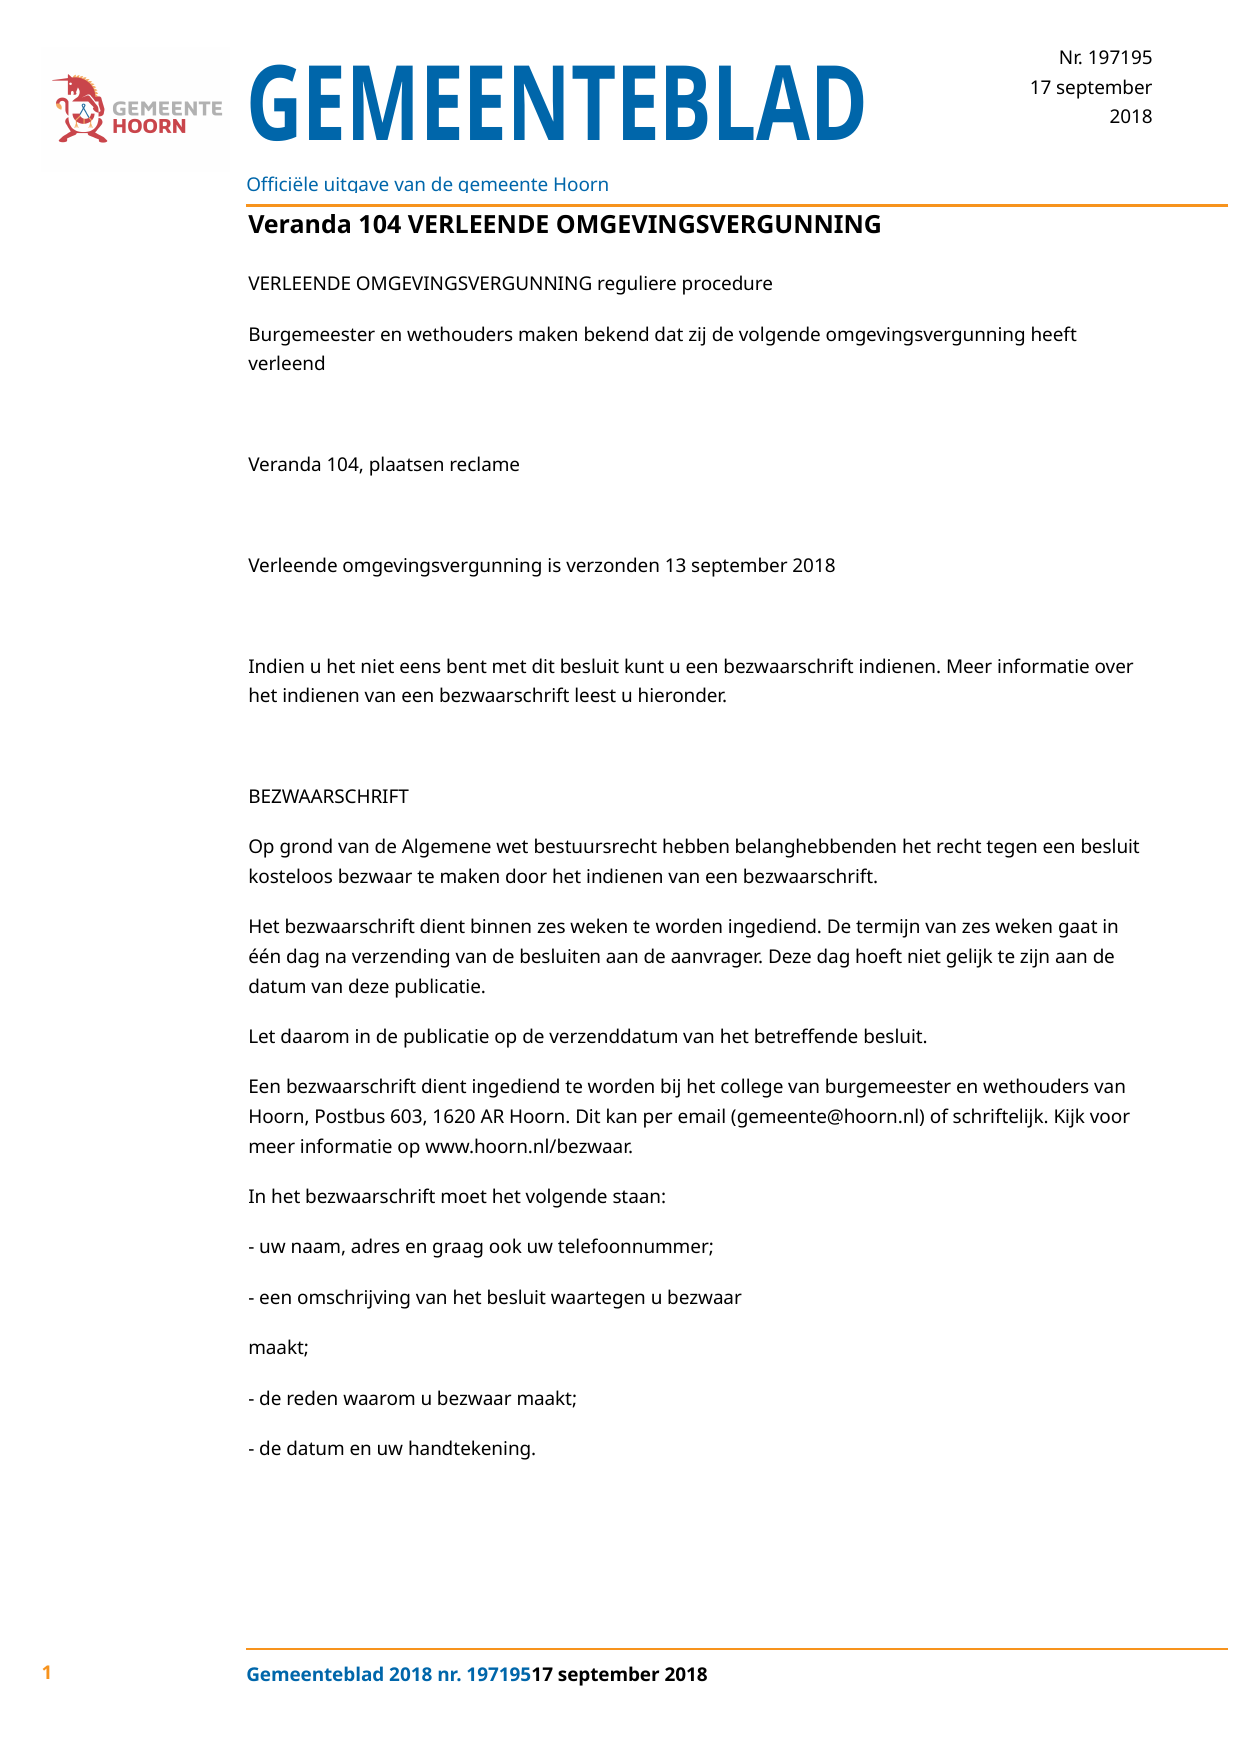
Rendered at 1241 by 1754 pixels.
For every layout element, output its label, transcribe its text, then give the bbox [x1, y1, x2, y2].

text - uw naam, adres en graag ook uw telefoonnummer; [248, 1234, 1152, 1259]
text Verleende omgevingsvergunning is verzonden 13 september 2018 [248, 552, 1152, 578]
text Burgemeester en wethouders maken bekend dat zij de volgende omgevingsvergunning heeft verleend [248, 321, 1152, 376]
picture [41, 47, 231, 172]
text Een bezwaarschrift dient ingediend te worden bij het college van burgemeester en wethouders van Hoorn, Postbus 603, 1620 AR Hoorn. Dit kan per email (gemeente@hoorn.nl) of schriftelijk. Kijk voor meer informatie op www.hoorn.nl/bezwaar. [248, 1074, 1152, 1158]
text BEZWAARSCHRIFT [248, 783, 1152, 809]
text Op grond van de Algemene wet bestuursrecht hebben belanghebbenden het recht tegen een besluit kosteloos bezwaar te maken door het indienen van een bezwaarschrift. [248, 834, 1152, 889]
text VERLEENDE OMGEVINGSVERGUNNING reguliere procedure [248, 270, 1152, 296]
text - een omschrijving van het besluit waartegen u bezwaar [248, 1284, 1152, 1310]
text maakt; [248, 1334, 1152, 1360]
text Let daarom in de publicatie op de verzenddatum van het betreffende besluit. [248, 1023, 1152, 1049]
text Indien u het niet eens bent met dit besluit kunt u een bezwaarschrift indienen. Meer informatie over het indienen van een bezwaarschrift leest u hieronder. [248, 653, 1152, 708]
text - de datum en uw handtekening. [248, 1435, 1152, 1461]
text - de reden waarom u bezwaar maakt; [248, 1385, 1152, 1411]
text Veranda 104 VERLEENDE OMGEVINGSVERGUNNING [248, 207, 1152, 241]
text Het bezwaarschrift dient binnen zes weken te worden ingediend. De termijn van zes weken gaat in één dag na verzending van de besluiten aan de aanvrager. Deze dag hoeft niet gelijk te zijn aan de datum van deze publicatie. [248, 914, 1152, 998]
text In het bezwaarschrift moet het volgende staan: [248, 1183, 1152, 1209]
text Veranda 104, plaatsen reclame [248, 451, 1152, 477]
